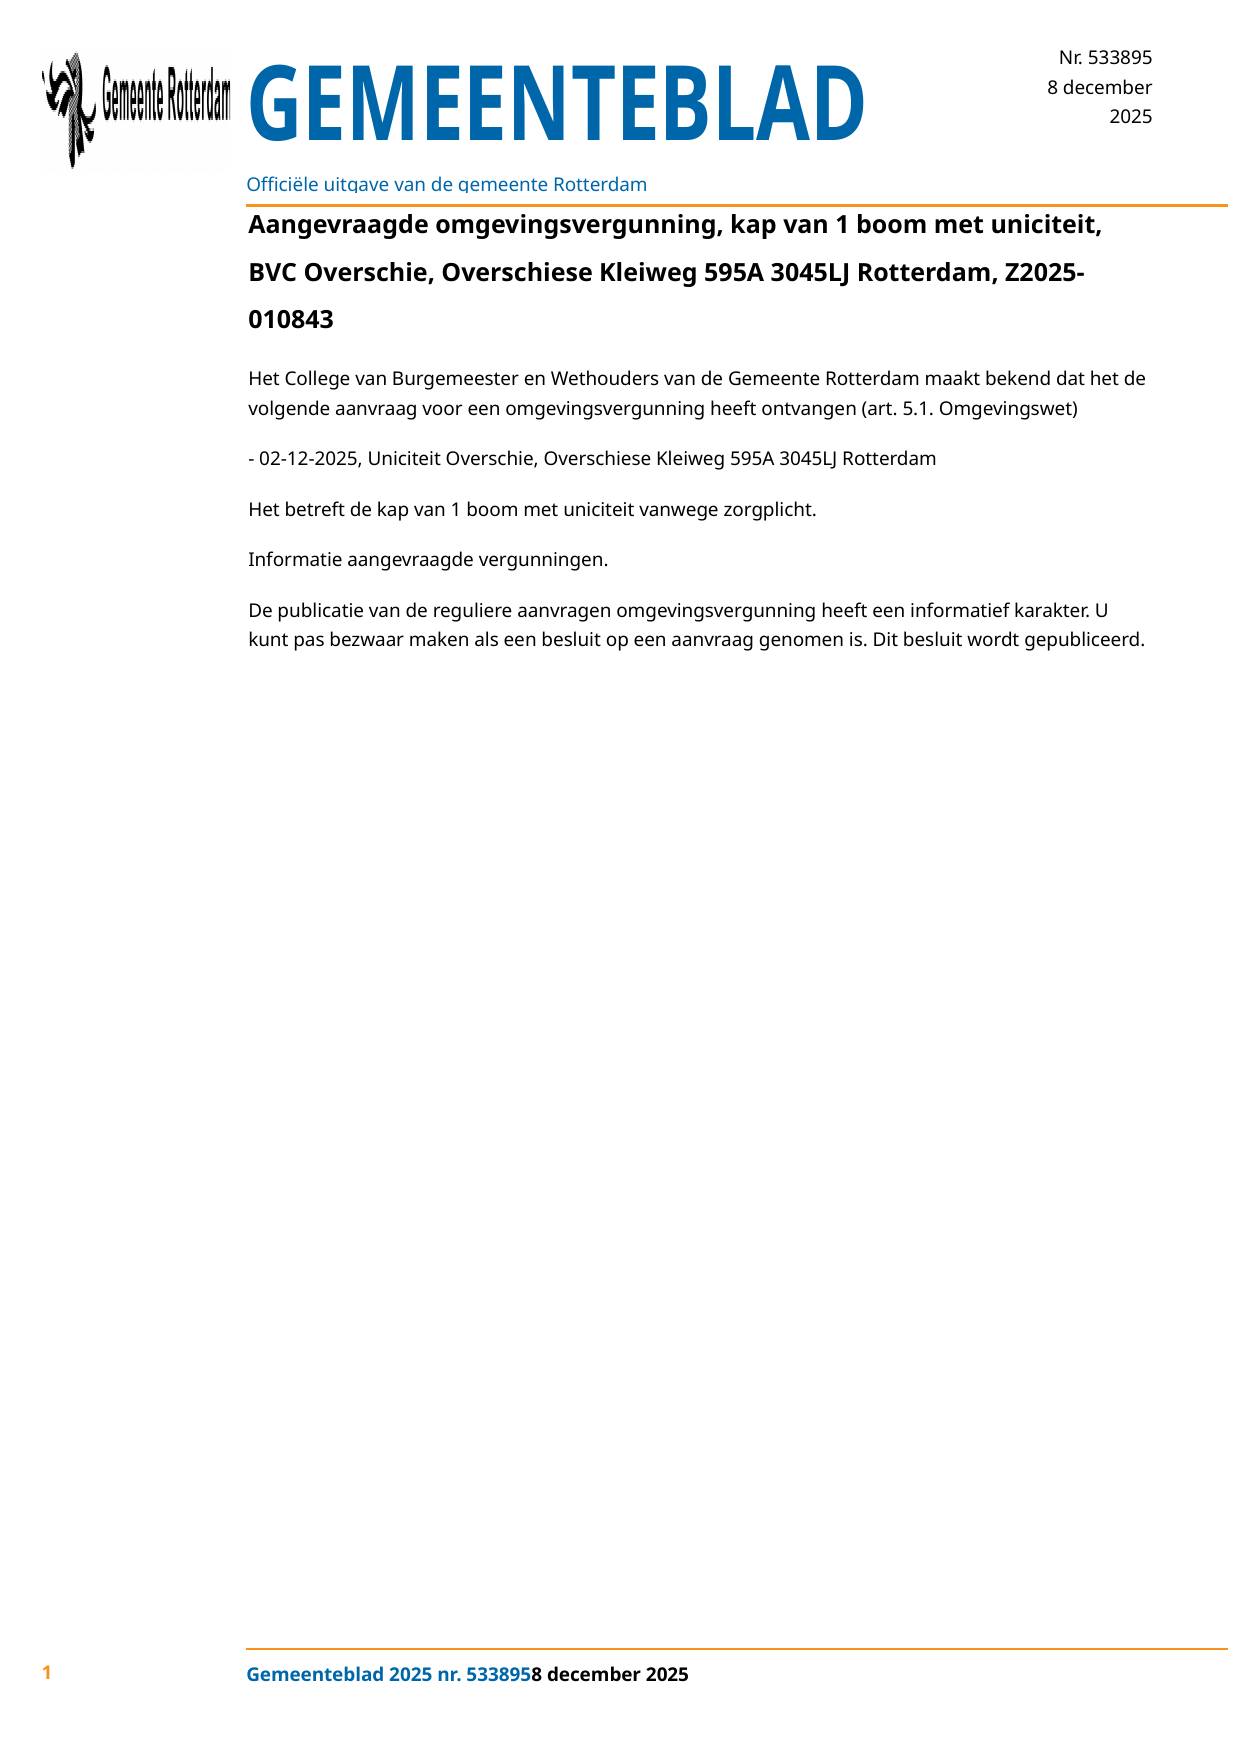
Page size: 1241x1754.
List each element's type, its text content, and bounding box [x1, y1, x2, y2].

text - 02-12-2025, Uniciteit Overschie, Overschiese Kleiweg 595A 3045LJ Rotterdam [248, 446, 1152, 471]
text Aangevraagde omgevingsvergunning, kap van 1 boom met uniciteit, BVC Overschie, Overschiese Kleiweg 595A 3045LJ Rotterdam, Z2025-010843 [248, 207, 1152, 336]
text De publicatie van de reguliere aanvragen omgevingsvergunning heeft een informatief karakter. U kunt pas bezwaar maken als een besluit op een aanvraag genomen is. Dit besluit wordt gepubliceerd. [248, 597, 1152, 652]
text Het betreft de kap van 1 boom met uniciteit vanwege zorgplicht. [248, 496, 1152, 522]
picture [41, 47, 231, 172]
text Het College van Burgemeester en Wethouders van de Gemeente Rotterdam maakt bekend dat het de volgende aanvraag voor een omgevingsvergunning heeft ontvangen (art. 5.1. Omgevingswet) [248, 366, 1152, 421]
text Informatie aangevraagde vergunningen. [248, 546, 1152, 572]
